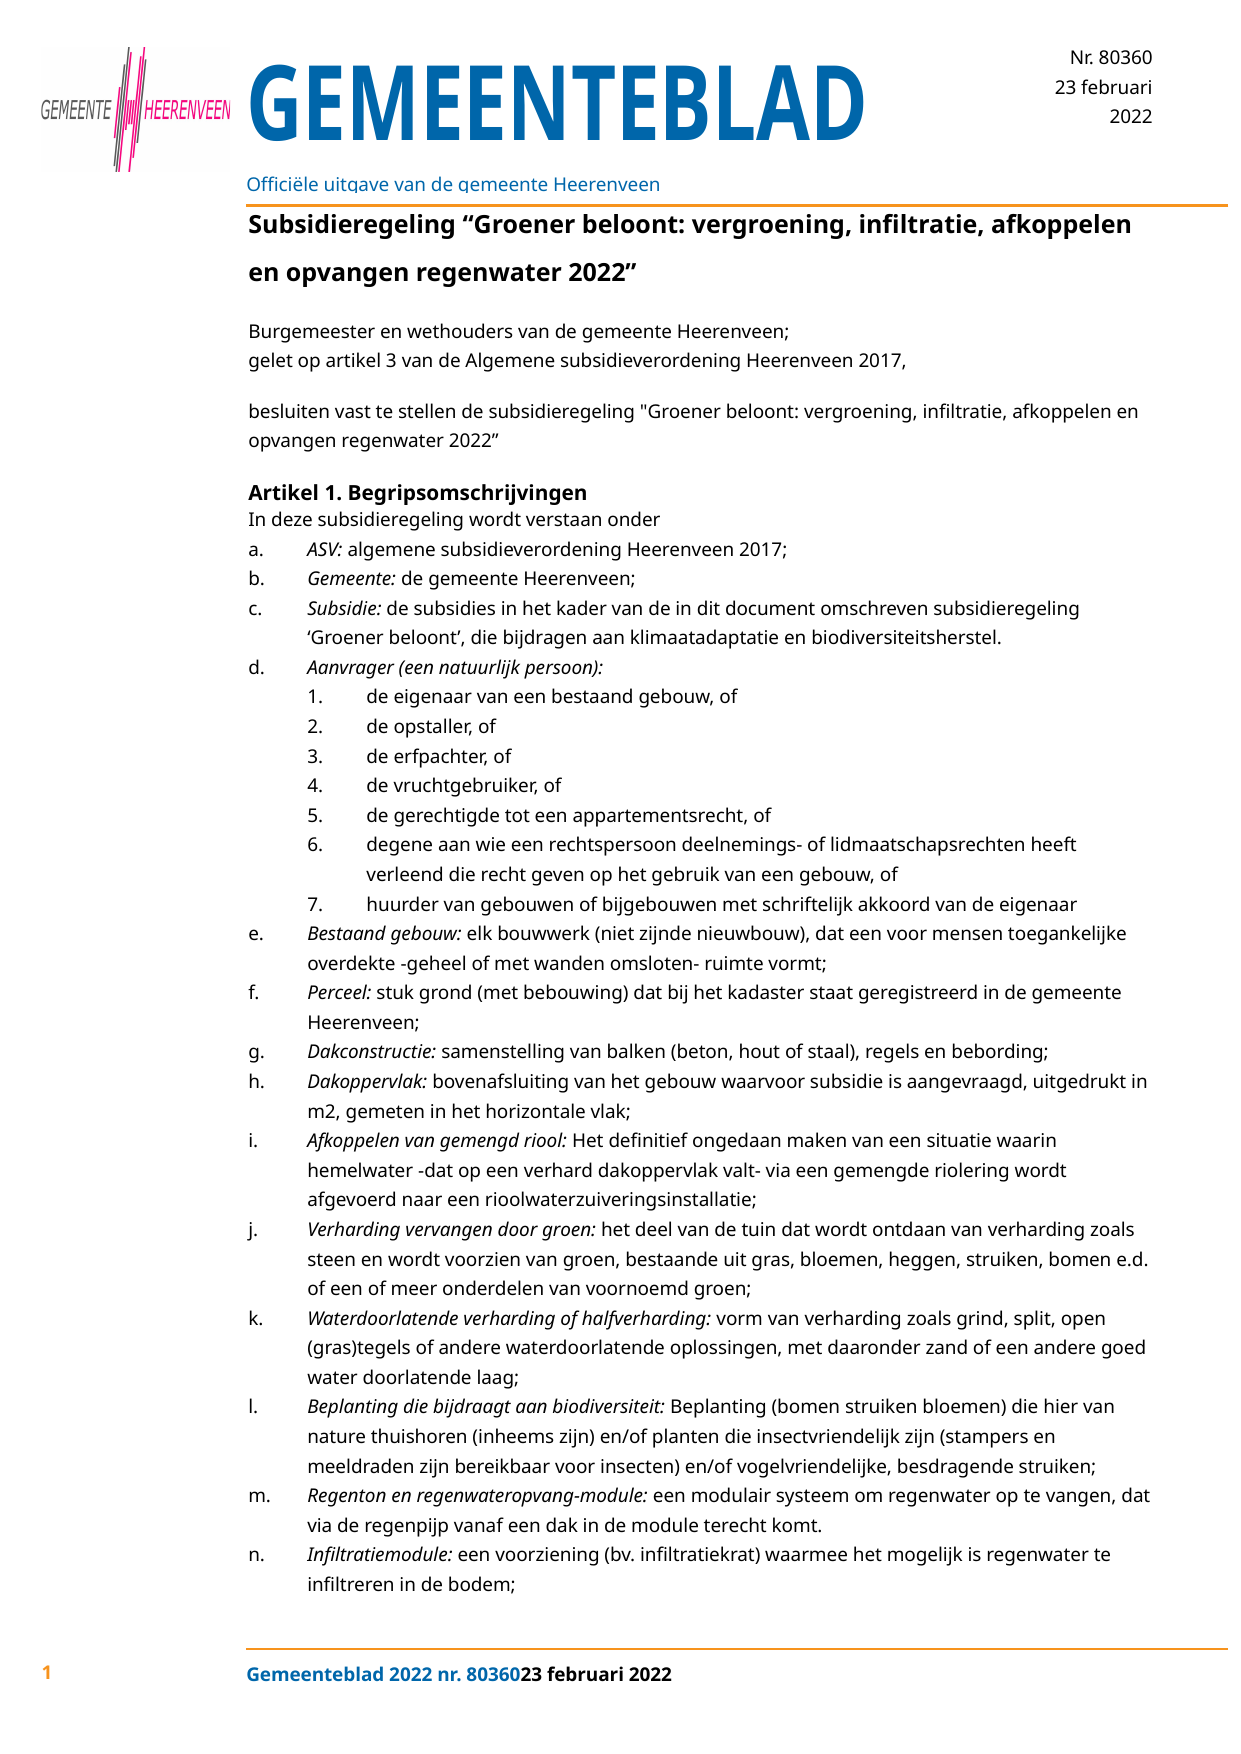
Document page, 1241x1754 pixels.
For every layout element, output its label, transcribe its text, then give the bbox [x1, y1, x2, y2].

list Verharding vervangen door groen: het deel van de tuin dat wordt ontdaan van verharding zoals steen en wordt voorzien van groen, bestaande uit gras, bloemen, heggen, struiken, bomen e.d. of een of meer onderdelen van voornoemd groen; [248, 1216, 1152, 1301]
list degene aan wie een rechtspersoon deelnemings- of lidmaatschapsrechten heeft verleend die recht geven op het gebruik van een gebouw, of [307, 832, 1152, 887]
list Infiltratiemodule: een voorziening (bv. infiltratiekrat) waarmee het mogelijk is regenwater te infiltreren in de bodem; [248, 1542, 1152, 1597]
list Waterdoorlatende verharding of halfverharding: vorm van verharding zoals grind, split, open (gras)tegels of andere waterdoorlatende oplossingen, met daaronder zand of een andere goed water doorlatende laag; [248, 1305, 1152, 1390]
list huurder van gebouwen of bijgebouwen met schriftelijk akkoord van de eigenaar [307, 891, 1152, 917]
list Aanvrager (een natuurlijk persoon): [248, 654, 1152, 680]
text besluiten vast te stellen de subsidieregeling "Groener beloont: vergroening, infiltratie, afkoppelen en opvangen regenwater 2022” [248, 398, 1152, 453]
list Dakoppervlak: bovenafsluiting van het gebouw waarvoor subsidie is aangevraagd, uitgedrukt in m2, gemeten in het horizontale vlak; [248, 1068, 1152, 1124]
list Regenton en regenwateropvang-module: een modulair systeem om regenwater op te vangen, dat via de regenpijp vanaf een dak in de module terecht komt. [248, 1482, 1152, 1538]
list Afkoppelen van gemengd riool: Het definitief ongedaan maken van een situatie waarin hemelwater -dat op een verhard dakoppervlak valt- via een gemengde riolering wordt afgevoerd naar een rioolwaterzuiveringsinstallatie; [248, 1127, 1152, 1212]
list Perceel: stuk grond (met bebouwing) dat bij het kadaster staat geregistreerd in de gemeente Heerenveen; [248, 979, 1152, 1035]
list Dakconstructie: samenstelling van balken (beton, hout of staal), regels en bebording; [248, 1039, 1152, 1064]
list de gerechtigde tot een appartementsrecht, of [307, 802, 1152, 828]
text In deze subsidieregeling wordt verstaan onder [248, 506, 1152, 532]
list ASV: algemene subsidieverordening Heerenveen 2017; [248, 536, 1152, 562]
list Beplanting die bijdraagt aan biodiversiteit: Beplanting (bomen struiken bloemen) die hier van nature thuishoren (inheems zijn) en/of planten die insectvriendelijk zijn (stampers en meeldraden zijn bereikbaar voor insecten) en/of vogelvriendelijke, besdragende struiken; [248, 1394, 1152, 1479]
text Burgemeester en wethouders van de gemeente Heerenveen; [248, 318, 1152, 344]
picture [41, 47, 231, 172]
text Subsidieregeling “Groener beloont: vergroening, infiltratie, afkoppelen en opvangen regenwater 2022” [248, 207, 1152, 288]
list Gemeente: de gemeente Heerenveen; [248, 565, 1152, 591]
list de vruchtgebruiker, of [307, 772, 1152, 798]
list de opstaller, of [307, 713, 1152, 739]
text Artikel 1. Begripsomschrijvingen [248, 478, 1152, 506]
list Subsidie: de subsidies in het kader van de in dit document omschreven subsidieregeling ‘Groener beloont’, die bijdragen aan klimaatadaptatie en biodiversiteitsherstel. [248, 595, 1152, 650]
text gelet op artikel 3 van de Algemene subsidieverordening Heerenveen 2017, [248, 347, 1152, 373]
list de eigenaar van een bestaand gebouw, of [307, 684, 1152, 709]
list Bestaand gebouw: elk bouwwerk (niet zijnde nieuwbouw), dat een voor mensen toegankelijke overdekte -geheel of met wanden omsloten- ruimte vormt; [248, 920, 1152, 976]
list de erfpachter, of [307, 743, 1152, 769]
